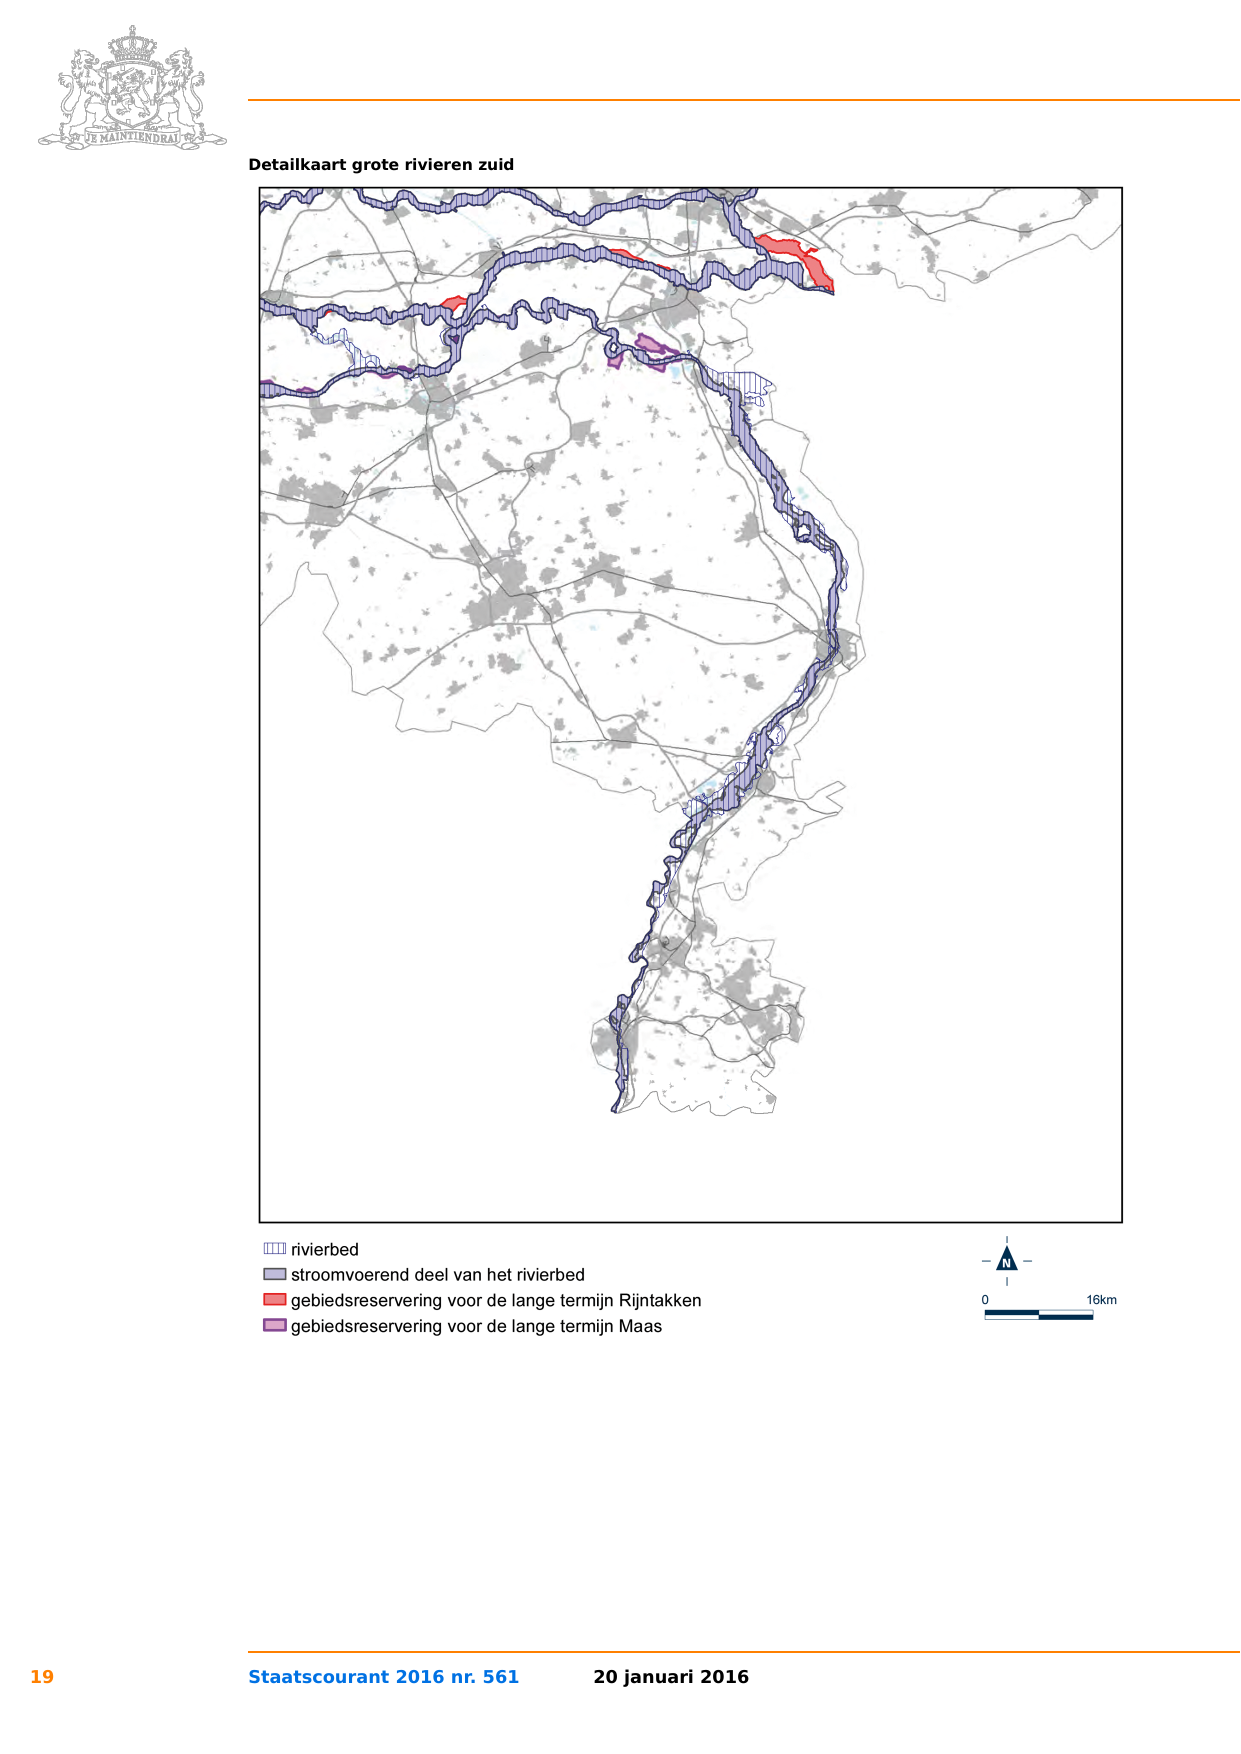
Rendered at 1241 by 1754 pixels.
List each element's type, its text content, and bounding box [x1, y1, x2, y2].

picture [248, 185, 1134, 1337]
text Detailkaart grote rivieren zuid [248, 156, 1134, 174]
picture [38, 25, 227, 150]
